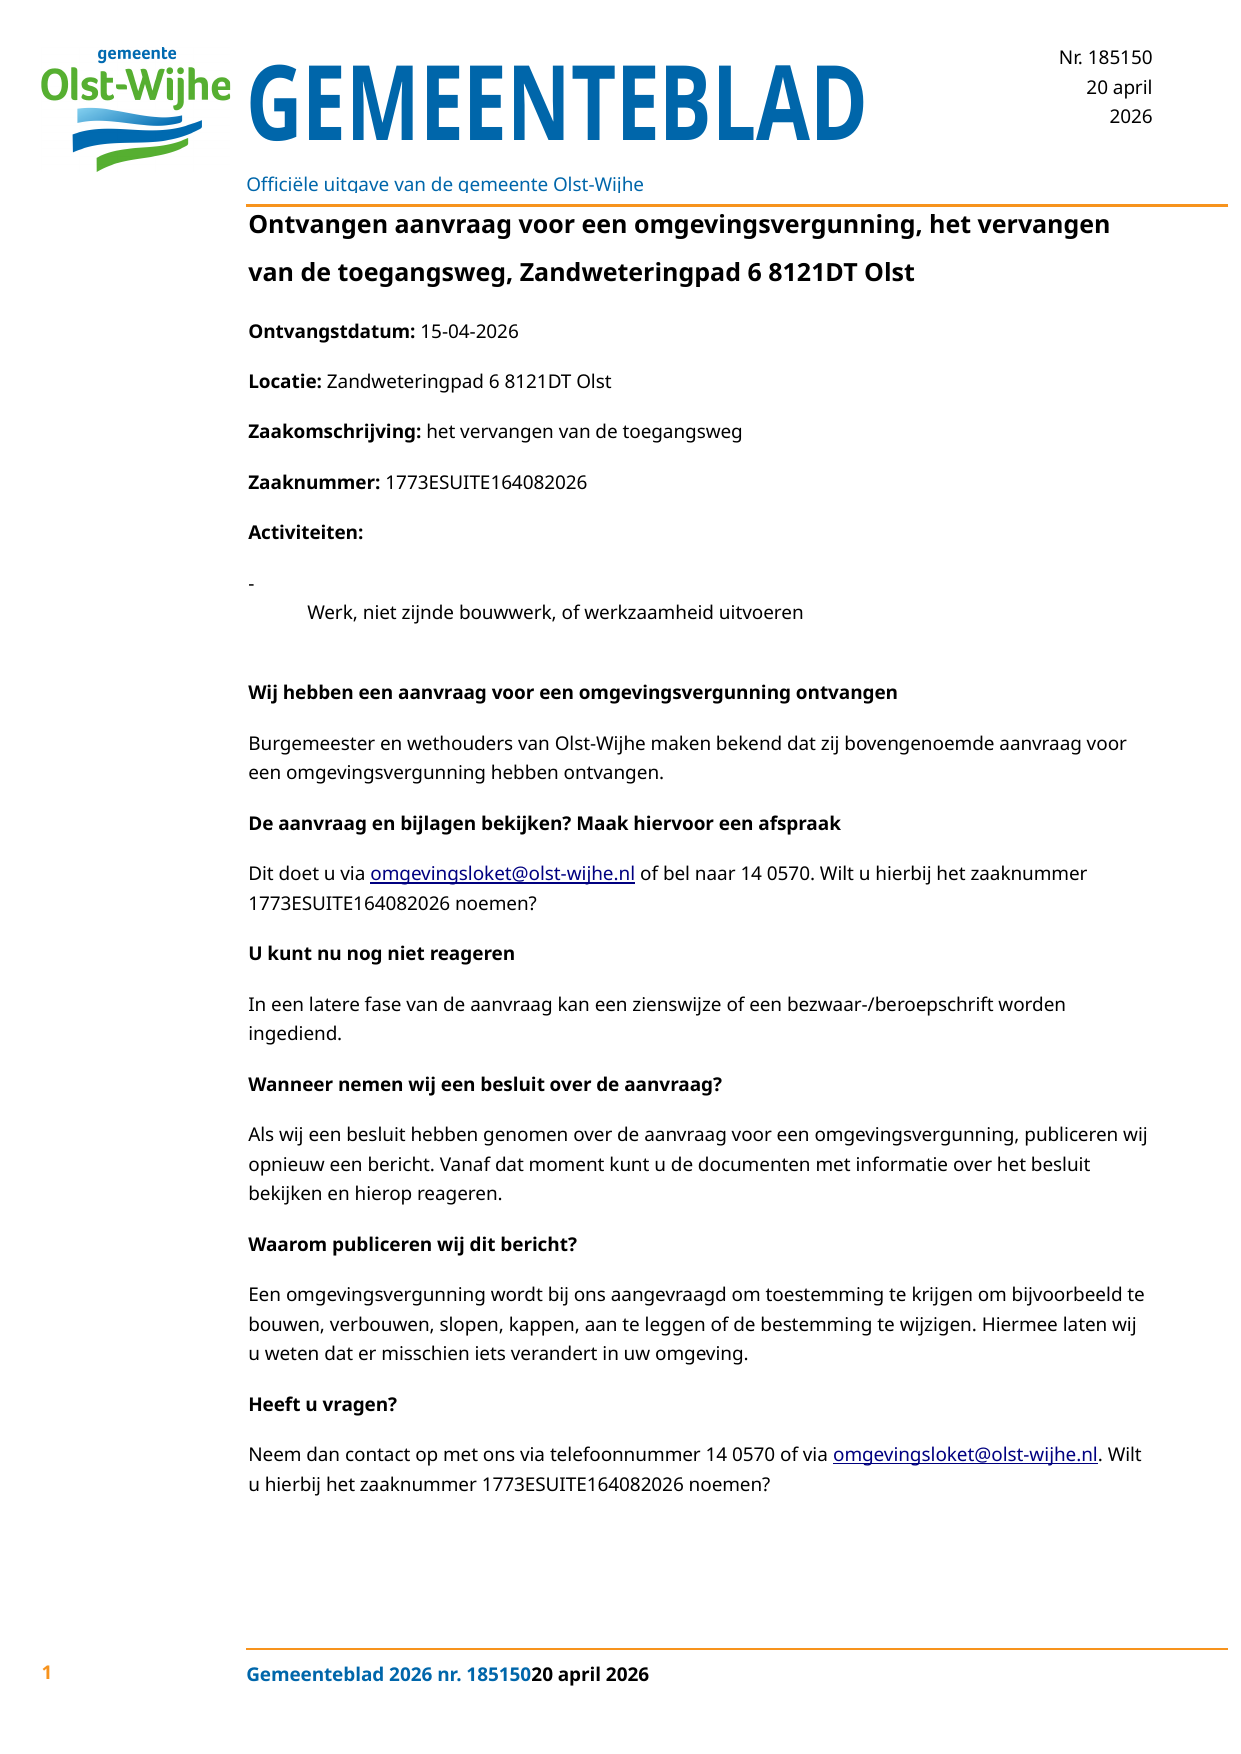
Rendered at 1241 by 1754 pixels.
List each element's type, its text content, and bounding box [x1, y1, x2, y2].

text De aanvraag en bijlagen bekijken? Maak hiervoor een afspraak [248, 810, 1152, 836]
text Wanneer nemen wij een besluit over de aanvraag? [248, 1071, 1152, 1097]
text Wij hebben een aanvraag voor een omgevingsvergunning ontvangen [248, 679, 1152, 705]
text Dit doet u via omgevingsloket@olst-wijhe.nl of bel naar 14 0570. Wilt u hierbij het zaaknummer 1773ESUITE164082026 noemen? [248, 860, 1152, 916]
text Zaakomschrijving: het vervangen van de toegangsweg [248, 419, 1152, 444]
text In een latere fase van de aanvraag kan een zienswijze of een bezwaar-/beroepschrift worden ingediend. [248, 991, 1152, 1046]
text Als wij een besluit hebben genomen over de aanvraag voor een omgevingsvergunning, publiceren wij opnieuw een bericht. Vanaf dat moment kunt u de documenten met informatie over het besluit bekijken en hierop reageren. [248, 1121, 1152, 1206]
list Werk, niet zijnde bouwwerk, of werkzaamheid uitvoeren [248, 599, 1152, 625]
text Burgemeester en wethouders van Olst-Wijhe maken bekend dat zij bovengenoemde aanvraag voor een omgevingsvergunning hebben ontvangen. [248, 730, 1152, 785]
text Zaaknummer: 1773ESUITE164082026 [248, 469, 1152, 495]
text Ontvangstdatum: 15-04-2026 [248, 318, 1152, 344]
text Heeft u vragen? [248, 1391, 1152, 1417]
text Locatie: Zandweteringpad 6 8121DT Olst [248, 368, 1152, 394]
picture [41, 47, 231, 172]
text Waarom publiceren wij dit bericht? [248, 1231, 1152, 1257]
text U kunt nu nog niet reageren [248, 940, 1152, 966]
text Een omgevingsvergunning wordt bij ons aangevraagd om toestemming te krijgen om bijvoorbeeld te bouwen, verbouwen, slopen, kappen, aan te leggen of de bestemming te wijzigen. Hiermee laten wij u weten dat er misschien iets verandert in uw omgeving. [248, 1281, 1152, 1366]
text Activiteiten: [248, 519, 1152, 545]
text Neem dan contact op met ons via telefoonnummer 14 0570 of via omgevingsloket@olst-wijhe.nl. Wilt u hierbij het zaaknummer 1773ESUITE164082026 noemen? [248, 1441, 1152, 1497]
text Ontvangen aanvraag voor een omgevingsvergunning, het vervangen van de toegangsweg, Zandweteringpad 6 8121DT Olst [248, 207, 1152, 288]
